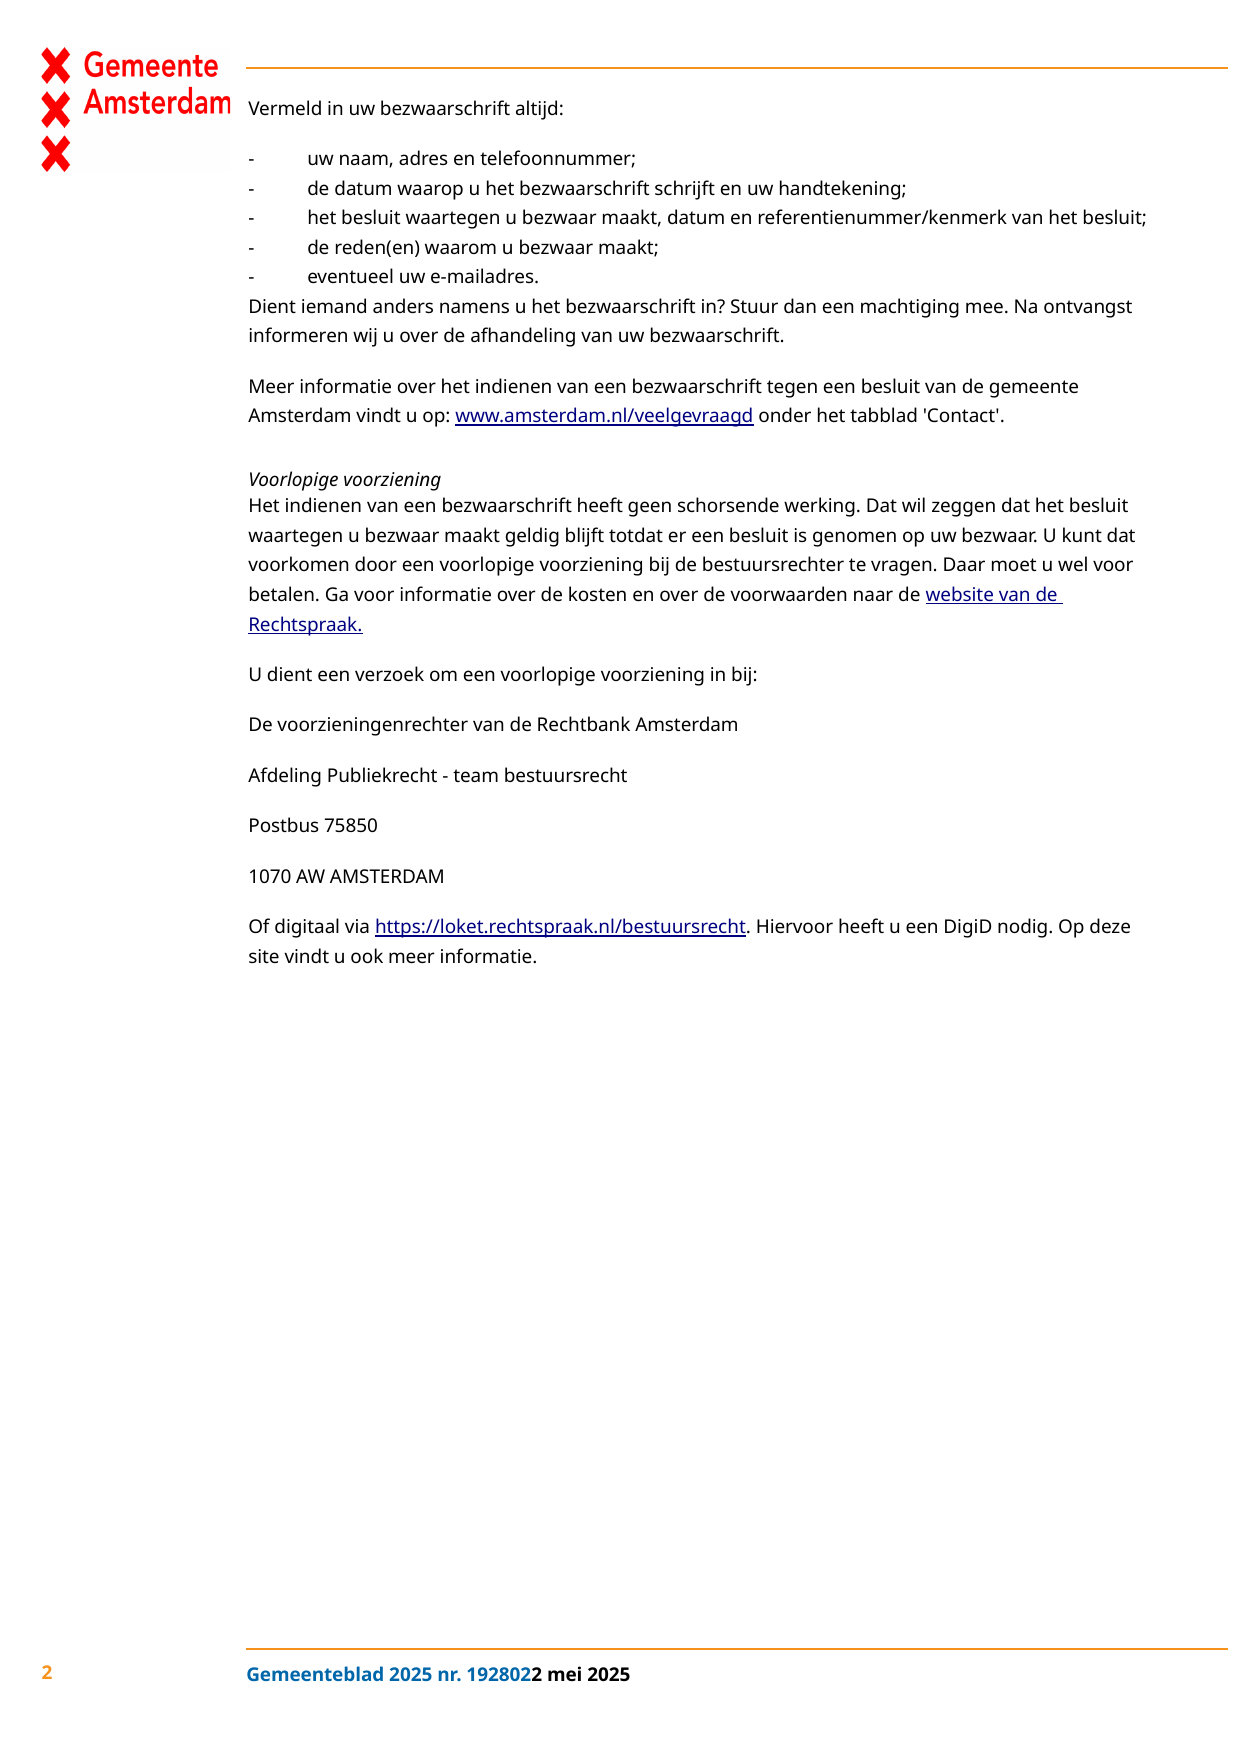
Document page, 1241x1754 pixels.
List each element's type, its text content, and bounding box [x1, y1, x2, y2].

text Of digitaal via https://loket.rechtspraak.nl/bestuursrecht. Hiervoor heeft u een DigiD nodig. Op deze site vindt u ook meer informatie. [248, 913, 1152, 968]
list eventueel uw e-mailadres. [248, 263, 1152, 289]
text Postbus 75850 [248, 812, 1152, 838]
text Het indienen van een bezwaarschrift heeft geen schorsende werking. Dat wil zeggen dat het besluit waartegen u bezwaar maakt geldig blijft totdat er een besluit is genomen op uw bezwaar. U kunt dat voorkomen door een voorlopige voorziening bij de bestuursrechter te vragen. Daar moet u wel voor betalen. Ga voor informatie over de kosten en over de voorwaarden naar de website van de Rechtspraak. [248, 492, 1152, 636]
text U dient een verzoek om een voorlopige voorziening in bij: [248, 661, 1152, 687]
text De voorzieningenrechter van de Rechtbank Amsterdam [248, 712, 1152, 737]
list het besluit waartegen u bezwaar maakt, datum en referentienummer/kenmerk van het besluit; [248, 204, 1152, 230]
text 1070 AW AMSTERDAM [248, 863, 1152, 888]
text Meer informatie over het indienen van een bezwaarschrift tegen een besluit van de gemeente Amsterdam vindt u op: www.amsterdam.nl/veelgevraagd onder het tabblad 'Contact'. [248, 373, 1152, 428]
list de datum waarop u het bezwaarschrift schrijft en uw handtekening; [248, 175, 1152, 201]
text Dient iemand anders namens u het bezwaarschrift in? Stuur dan een machtiging mee. Na ontvangst informeren wij u over de afhandeling van uw bezwaarschrift. [248, 293, 1152, 348]
text Vermeld in uw bezwaarschrift altijd: [248, 95, 1152, 121]
picture [41, 47, 231, 172]
text Voorlopige voorziening [248, 467, 1152, 492]
list uw naam, adres en telefoonnummer; [248, 145, 1152, 171]
list de reden(en) waarom u bezwaar maakt; [248, 234, 1152, 260]
text Afdeling Publiekrecht - team bestuursrecht [248, 762, 1152, 788]
